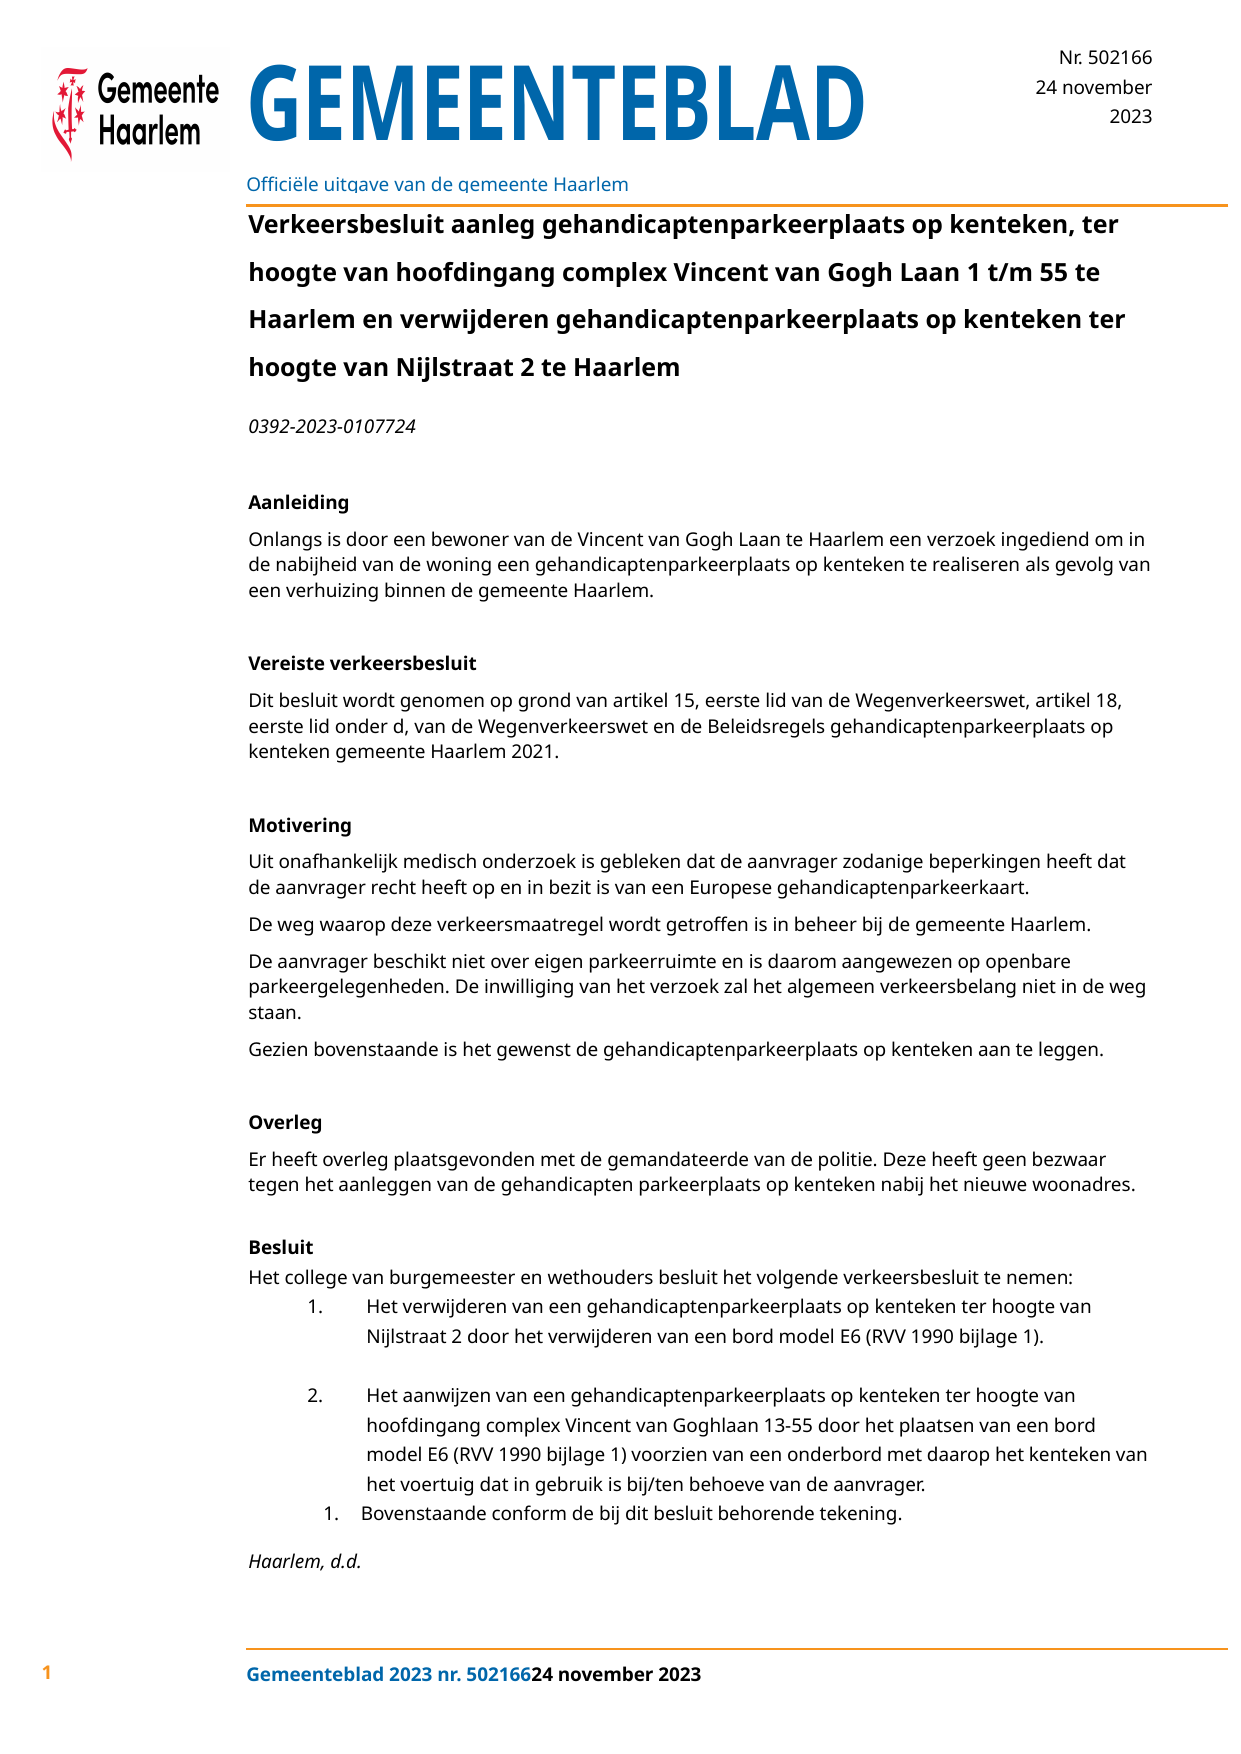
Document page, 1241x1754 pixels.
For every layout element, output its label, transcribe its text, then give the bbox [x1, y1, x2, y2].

text Overleg [248, 1109, 1152, 1135]
text 0392-2023-0107724 [248, 413, 1152, 439]
text Dit besluit wordt genomen op grond van artikel 15, eerste lid van de Wegenverkeerswet, artikel 18, eerste lid onder d, van de Wegenverkeerswet en de Beleidsregels gehandicaptenparkeerplaats op kenteken gemeente Haarlem 2021. [248, 687, 1152, 764]
picture [41, 47, 231, 172]
text Uit onafhankelijk medisch onderzoek is gebleken dat de aanvrager zodanige beperkingen heeft dat de aanvrager recht heeft op en in bezit is van een Europese gehandicaptenparkeerkaart. [248, 849, 1152, 900]
text Vereiste verkeersbesluit [248, 651, 1152, 676]
text Haarlem, d.d. [248, 1548, 1152, 1574]
list Het verwijderen van een gehandicaptenparkeerplaats op kenteken ter hoogte van Nijlstraat 2 door het verwijderen van een bord model E6 (RVV 1990 bijlage 1). [307, 1293, 1152, 1349]
list Het aanwijzen van een gehandicaptenparkeerplaats op kenteken ter hoogte van hoofdingang complex Vincent van Goghlaan 13-55 door het plaatsen van een bord model E6 (RVV 1990 bijlage 1) voorzien van een onderbord met daarop het kenteken van het voertuig dat in gebruik is bij/ten behoeve van de aanvrager. [307, 1382, 1152, 1497]
text Het college van burgemeester en wethouders besluit het volgende verkeersbesluit te nemen: [248, 1264, 1152, 1290]
text De aanvrager beschikt niet over eigen parkeerruimte en is daarom aangewezen op openbare parkeergelegenheden. De inwilliging van het verzoek zal het algemeen verkeersbelang niet in de weg staan. [248, 948, 1152, 1025]
text Gezien bovenstaande is het gewenst de gehandicaptenparkeerplaats op kenteken aan te leggen. [248, 1036, 1152, 1062]
text De weg waarop deze verkeersmaatregel wordt getroffen is in beheer bij de gemeente Haarlem. [248, 911, 1152, 937]
text Motivering [248, 812, 1152, 838]
list Bovenstaande conform de bij dit besluit behorende tekening. [323, 1501, 1152, 1526]
text Onlangs is door een bewoner van de Vincent van Gogh Laan te Haarlem een verzoek ingediend om in de nabijheid van de woning een gehandicaptenparkeerplaats op kenteken te realiseren als gevolg van een verhuizing binnen de gemeente Haarlem. [248, 526, 1152, 603]
text Besluit [248, 1234, 1152, 1260]
text Aanleiding [248, 489, 1152, 515]
text Er heeft overleg plaatsgevonden met de gemandateerde van de politie. Deze heeft geen bezwaar tegen het aanleggen van de gehandicapten parkeerplaats op kenteken nabij het nieuwe woonadres. [248, 1146, 1152, 1197]
text Verkeersbesluit aanleg gehandicaptenparkeerplaats op kenteken, ter hoogte van hoofdingang complex Vincent van Gogh Laan 1 t/m 55 te Haarlem en verwijderen gehandicaptenparkeerplaats op kenteken ter hoogte van Nijlstraat 2 te Haarlem [248, 207, 1152, 384]
